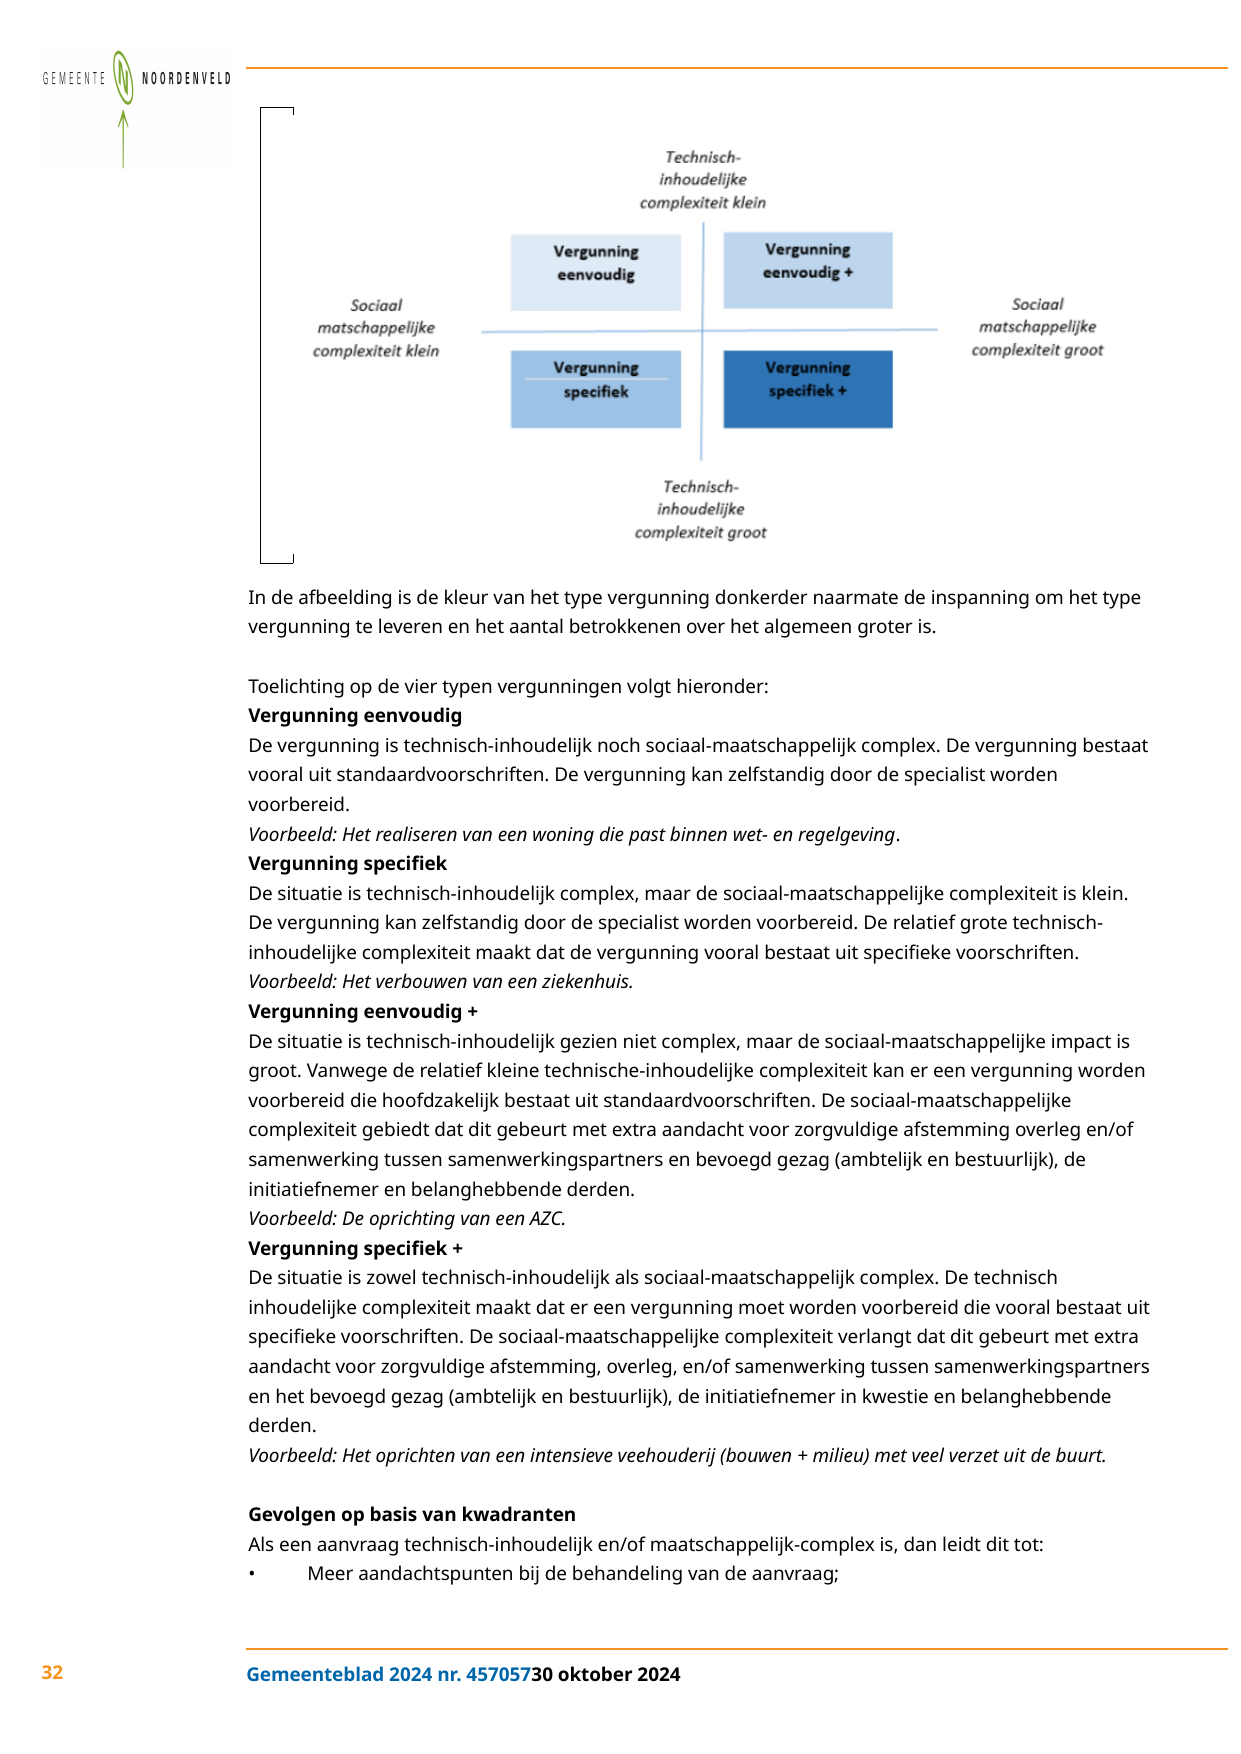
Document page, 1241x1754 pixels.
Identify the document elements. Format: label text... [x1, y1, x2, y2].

text Vergunning specifiek + [248, 1235, 1152, 1261]
text De situatie is technisch-inhoudelijk complex, maar de sociaal-maatschappelijke complexiteit is klein. De vergunning kan zelfstandig door de specialist worden voorbereid. De relatief grote technisch-inhoudelijke complexiteit maakt dat de vergunning vooral bestaat uit specifieke voorschriften. [248, 880, 1152, 965]
text Vergunning eenvoudig + [248, 998, 1152, 1024]
text Toelichting op de vier typen vergunningen volgt hieronder: [248, 673, 1152, 698]
text Als een aanvraag technisch-inhoudelijk en/of maatschappelijk-complex is, dan leidt dit tot: [248, 1531, 1152, 1556]
text Gevolgen op basis van kwadranten [248, 1501, 1152, 1527]
list Meer aandachtspunten bij de behandeling van de aanvraag; [248, 1560, 1152, 1586]
text De situatie is zowel technisch-inhoudelijk als sociaal-maatschappelijk complex. De technisch inhoudelijke complexiteit maakt dat er een vergunning moet worden voorbereid die vooral bestaat uit specifieke voorschriften. De sociaal-maatschappelijke complexiteit verlangt dat dit gebeurt met extra aandacht voor zorgvuldige afstemming, overleg, en/of samenwerking tussen samenwerkingspartners en het bevoegd gezag (ambtelijk en bestuurlijk), de initiatiefnemer in kwestie en belanghebbende derden. [248, 1264, 1152, 1438]
text De vergunning is technisch-inhoudelijk noch sociaal-maatschappelijk complex. De vergunning bestaat vooral uit standaardvoorschriften. De vergunning kan zelfstandig door de specialist worden voorbereid. [248, 732, 1152, 817]
text Voorbeeld: Het oprichten van een intensieve veehouderij (bouwen + milieu) met veel verzet uit de buurt. [248, 1442, 1152, 1468]
picture [41, 47, 231, 172]
text Vergunning specifiek [248, 850, 1152, 876]
text De situatie is technisch-inhoudelijk gezien niet complex, maar de sociaal-maatschappelijke impact is groot. Vanwege de relatief kleine technische-inhoudelijke complexiteit kan er een vergunning worden voorbereid die hoofdzakelijk bestaat uit standaardvoorschriften. De sociaal-maatschappelijke complexiteit gebiedt dat dit gebeurt met extra aandacht voor zorgvuldige afstemming overleg en/of samenwerking tussen samenwerkingspartners en bevoegd gezag (ambtelijk en bestuurlijk), de initiatiefnemer en belanghebbende derden. [248, 1028, 1152, 1201]
picture [268, 115, 1173, 554]
text In de afbeelding is de kleur van het type vergunning donkerder naarmate de inspanning om het type vergunning te leveren en het aantal betrokkenen over het algemeen groter is. [248, 584, 1152, 639]
text Vergunning eenvoudig [248, 702, 1152, 728]
text Voorbeeld: Het realiseren van een woning die past binnen wet- en regelgeving. [248, 821, 1152, 846]
text Voorbeeld: Het verbouwen van een ziekenhuis. [248, 969, 1152, 994]
text Voorbeeld: De oprichting van een AZC. [248, 1205, 1152, 1231]
